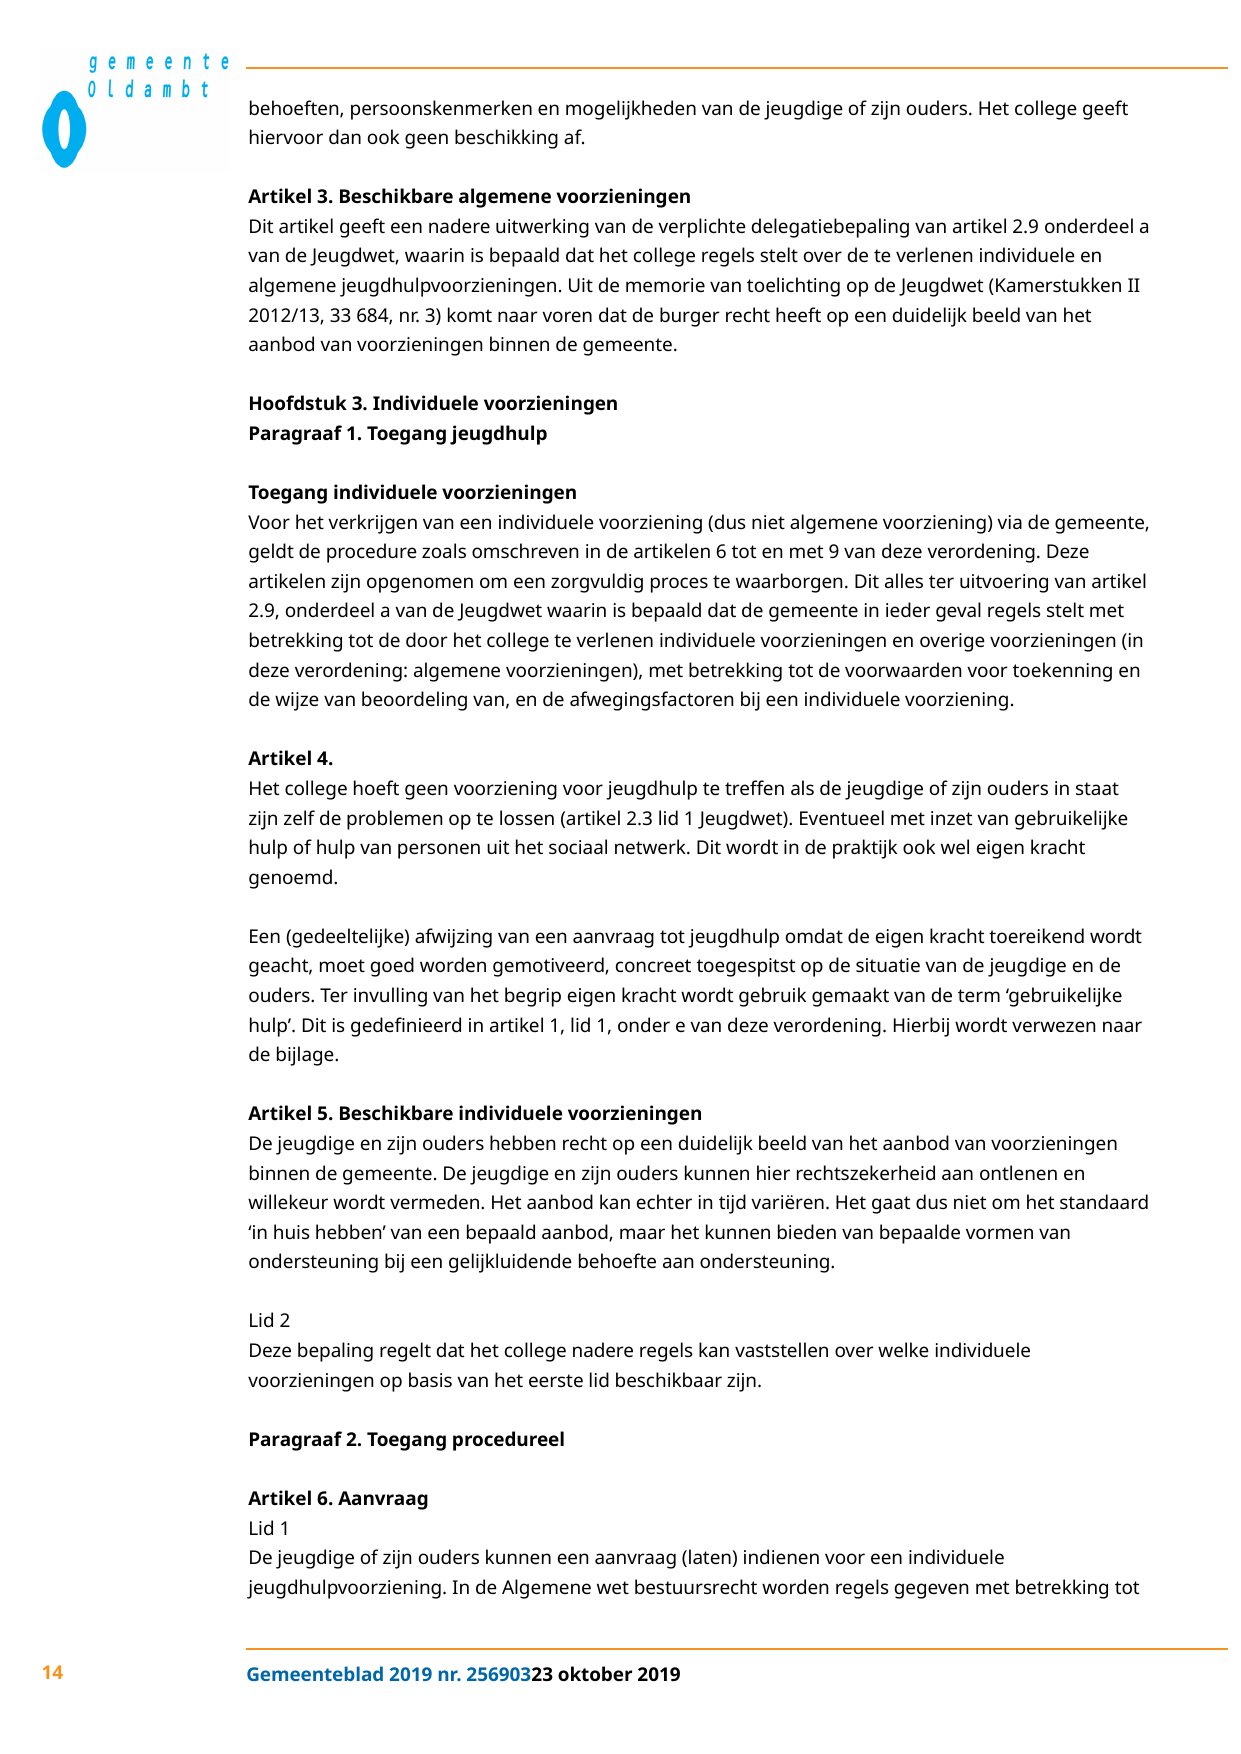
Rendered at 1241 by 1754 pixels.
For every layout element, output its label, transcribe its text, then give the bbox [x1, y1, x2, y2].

text Lid 1 [248, 1515, 1152, 1541]
text Een (gedeeltelijke) afwijzing van een aanvraag tot jeugdhulp omdat de eigen kracht toereikend wordt geacht, moet goed worden gemotiveerd, concreet toegespitst op de situatie van de jeugdige en de ouders. Ter invulling van het begrip eigen kracht wordt gebruik gemaakt van de term ‘gebruikelijke hulp’. Dit is gedefinieerd in artikel 1, lid 1, onder e van deze verordening. Hierbij wordt verwezen naar de bijlage. [248, 923, 1152, 1067]
text Voor het verkrijgen van een individuele voorziening (dus niet algemene voorziening) via de gemeente, geldt de procedure zoals omschreven in de artikelen 6 tot en met 9 van deze verordening. Deze artikelen zijn opgenomen om een zorgvuldig proces te waarborgen. Dit alles ter uitvoering van artikel 2.9, onderdeel a van de Jeugdwet waarin is bepaald dat de gemeente in ieder geval regels stelt met betrekking tot de door het college te verlenen individuele voorzieningen en overige voorzieningen (in deze verordening: algemene voorzieningen), met betrekking tot de voorwaarden voor toekenning en de wijze van beoordeling van, en de afwegingsfactoren bij een individuele voorziening. [248, 509, 1152, 712]
text De jeugdige of zijn ouders kunnen een aanvraag (laten) indienen voor een individuele jeugdhulpvoorziening. In de Algemene wet bestuursrecht worden regels gegeven met betrekking tot [248, 1544, 1152, 1600]
text Het college hoeft geen voorziening voor jeugdhulp te treffen als de jeugdige of zijn ouders in staat zijn zelf de problemen op te lossen (artikel 2.3 lid 1 Jeugdwet). Eventueel met inzet van gebruikelijke hulp of hulp van personen uit het sociaal netwerk. Dit wordt in de praktijk ook wel eigen kracht genoemd. [248, 775, 1152, 890]
text Dit artikel geeft een nadere uitwerking van de verplichte delegatiebepaling van artikel 2.9 onderdeel a van de Jeugdwet, waarin is bepaald dat het college regels stelt over de te verlenen individuele en algemene jeugdhulpvoorzieningen. Uit de memorie van toelichting op de Jeugdwet (Kamerstukken II 2012/13, 33 684, nr. 3) komt naar voren dat de burger recht heeft op een duidelijk beeld van het aanbod van voorzieningen binnen de gemeente. [248, 213, 1152, 357]
text Lid 2 [248, 1308, 1152, 1333]
text Artikel 5. Beschikbare individuele voorzieningen [248, 1101, 1152, 1126]
text Toegang individuele voorzieningen [248, 479, 1152, 505]
text Paragraaf 1. Toegang jeugdhulp [248, 420, 1152, 446]
picture [41, 47, 231, 172]
text Hoofdstuk 3. Individuele voorzieningen [248, 391, 1152, 416]
text Paragraaf 2. Toegang procedureel [248, 1426, 1152, 1452]
text Deze bepaling regelt dat het college nadere regels kan vaststellen over welke individuele voorzieningen op basis van het eerste lid beschikbaar zijn. [248, 1337, 1152, 1393]
text behoeften, persoonskenmerken en mogelijkheden van de jeugdige of zijn ouders. Het college geeft hiervoor dan ook geen beschikking af. [248, 95, 1152, 150]
text Artikel 4. [248, 746, 1152, 771]
text Artikel 6. Aanvraag [248, 1485, 1152, 1511]
text Artikel 3. Beschikbare algemene voorzieningen [248, 183, 1152, 209]
text De jeugdige en zijn ouders hebben recht op een duidelijk beeld van het aanbod van voorzieningen binnen de gemeente. De jeugdige en zijn ouders kunnen hier rechtszekerheid aan ontlenen en willekeur wordt vermeden. Het aanbod kan echter in tijd variëren. Het gaat dus niet om het standaard ‘in huis hebben’ van een bepaald aanbod, maar het kunnen bieden van bepaalde vormen van ondersteuning bij een gelijkluidende behoefte aan ondersteuning. [248, 1130, 1152, 1274]
